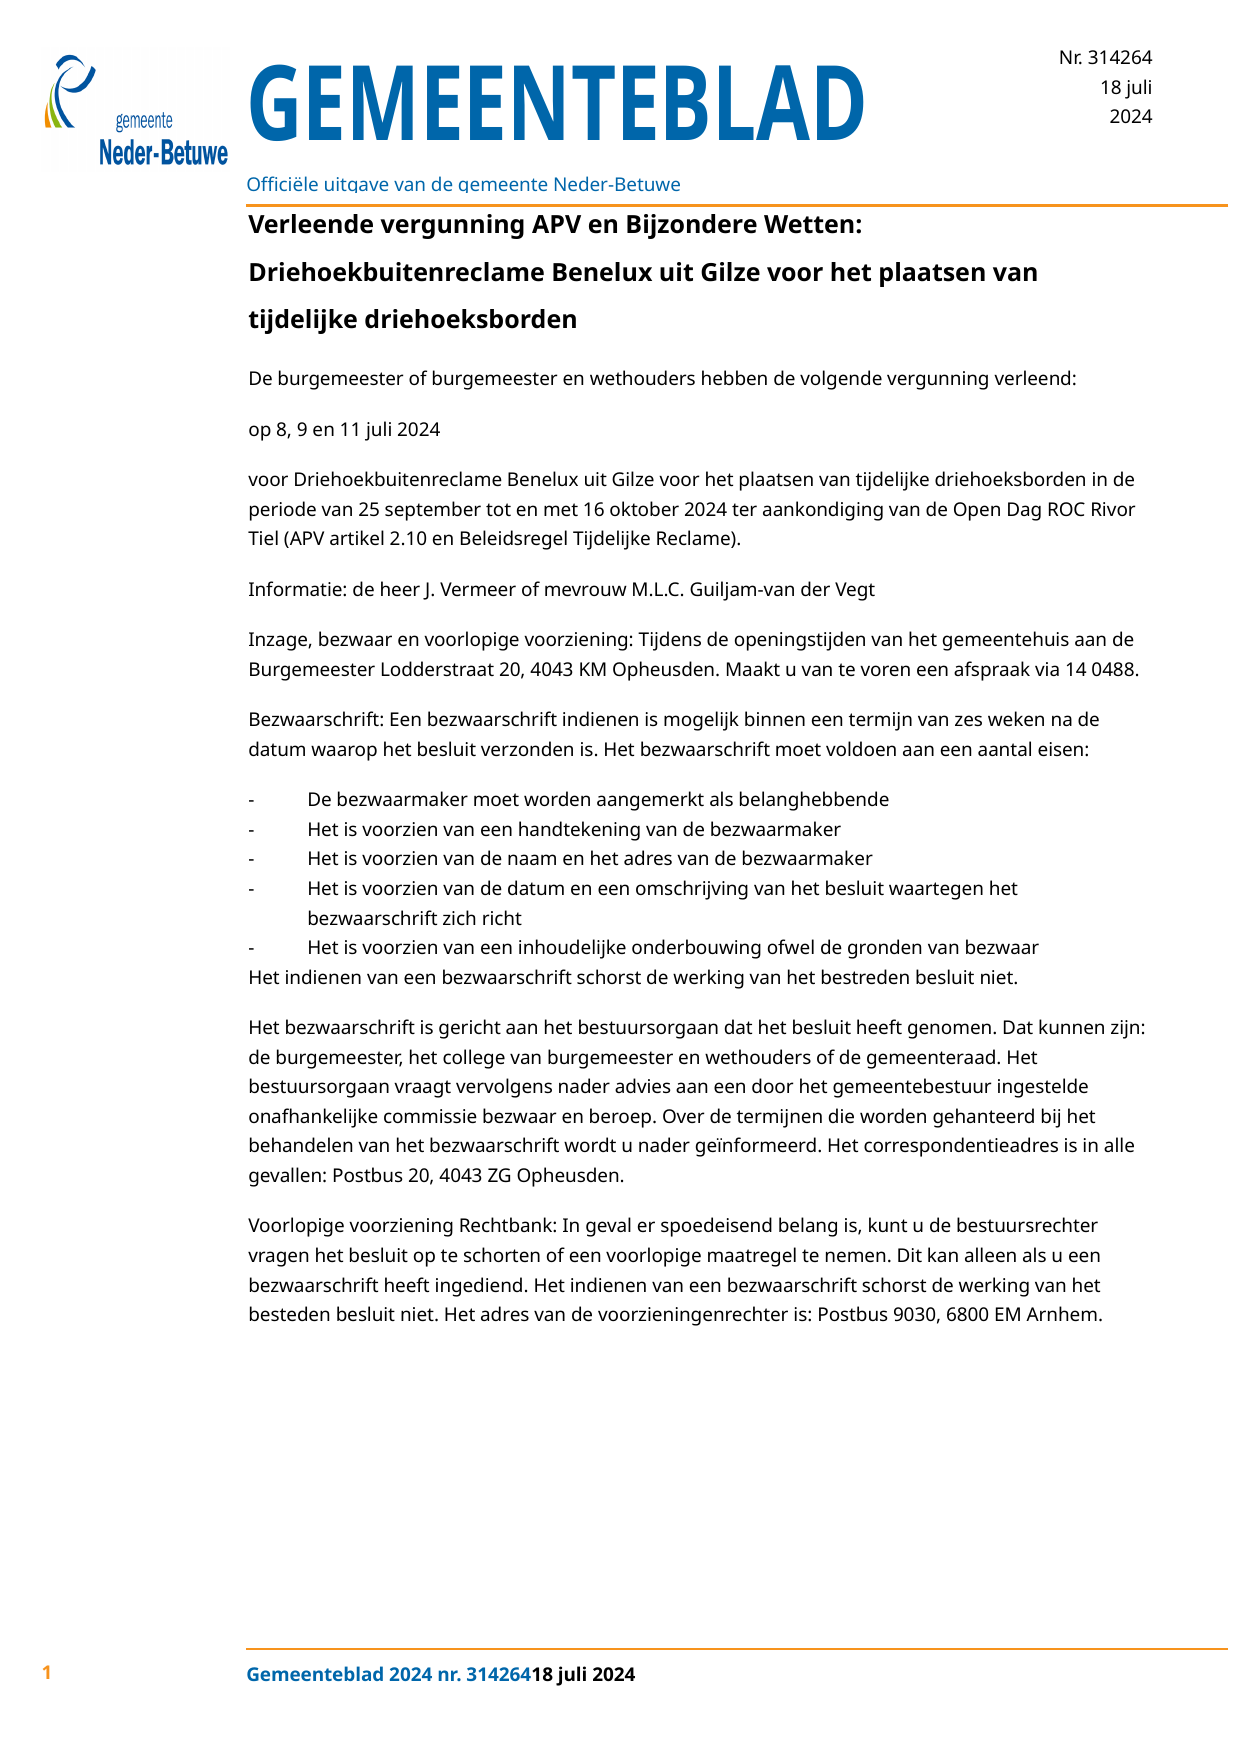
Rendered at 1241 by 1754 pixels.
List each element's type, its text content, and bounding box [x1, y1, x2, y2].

list Het is voorzien van een handtekening van de bezwaarmaker [248, 816, 1152, 842]
list Het is voorzien van de datum en een omschrijving van het besluit waartegen het bezwaarschrift zich richt [248, 875, 1152, 930]
text voor Driehoekbuitenreclame Benelux uit Gilze voor het plaatsen van tijdelijke driehoeksborden in de periode van 25 september tot en met 16 oktober 2024 ter aankondiging van de Open Dag ROC Rivor Tiel (APV artikel 2.10 en Beleidsregel Tijdelijke Reclame). [248, 466, 1152, 551]
text Informatie: de heer J. Vermeer of mevrouw M.L.C. Guiljam-van der Vegt [248, 576, 1152, 602]
list Het is voorzien van een inhoudelijke onderbouwing ofwel de gronden van bezwaar [248, 934, 1152, 960]
picture [41, 47, 231, 172]
list Het is voorzien van de naam en het adres van de bezwaarmaker [248, 846, 1152, 871]
text Bezwaarschrift: Een bezwaarschrift indienen is mogelijk binnen een termijn van zes weken na de datum waarop het besluit verzonden is. Het bezwaarschrift moet voldoen aan een aantal eisen: [248, 706, 1152, 762]
list De bezwaarmaker moet worden aangemerkt als belanghebbende [248, 786, 1152, 812]
text Voorlopige voorziening Rechtbank: In geval er spoedeisend belang is, kunt u de bestuursrechter vragen het besluit op te schorten of een voorlopige maatregel te nemen. Dit kan alleen als u een bezwaarschrift heeft ingediend. Het indienen van een bezwaarschrift schorst de werking van het besteden besluit niet. Het adres van de voorzieningenrechter is: Postbus 9030, 6800 EM Arnhem. [248, 1213, 1152, 1327]
text op 8, 9 en 11 juli 2024 [248, 416, 1152, 442]
text Het bezwaarschrift is gericht aan het bestuursorgaan dat het besluit heeft genomen. Dat kunnen zijn: de burgemeester, het college van burgemeester en wethouders of de gemeenteraad. Het bestuursorgaan vraagt vervolgens nader advies aan een door het gemeentebestuur ingestelde onafhankelijke commissie bezwaar en beroep. Over de termijnen die worden gehanteerd bij het behandelen van het bezwaarschrift wordt u nader geïnformeerd. Het correspondentieadres is in alle gevallen: Postbus 20, 4043 ZG Opheusden. [248, 1014, 1152, 1188]
text De burgemeester of burgemeester en wethouders hebben de volgende vergunning verleend: [248, 366, 1152, 391]
text Het indienen van een bezwaarschrift schorst de werking van het bestreden besluit niet. [248, 964, 1152, 989]
text Inzage, bezwaar en voorlopige voorziening: Tijdens de openingstijden van het gemeentehuis aan de Burgemeester Lodderstraat 20, 4043 KM Opheusden. Maakt u van te voren een afspraak via 14 0488. [248, 626, 1152, 682]
text Verleende vergunning APV en Bijzondere Wetten: Driehoekbuitenreclame Benelux uit Gilze voor het plaatsen van tijdelijke driehoeksborden [248, 207, 1152, 336]
